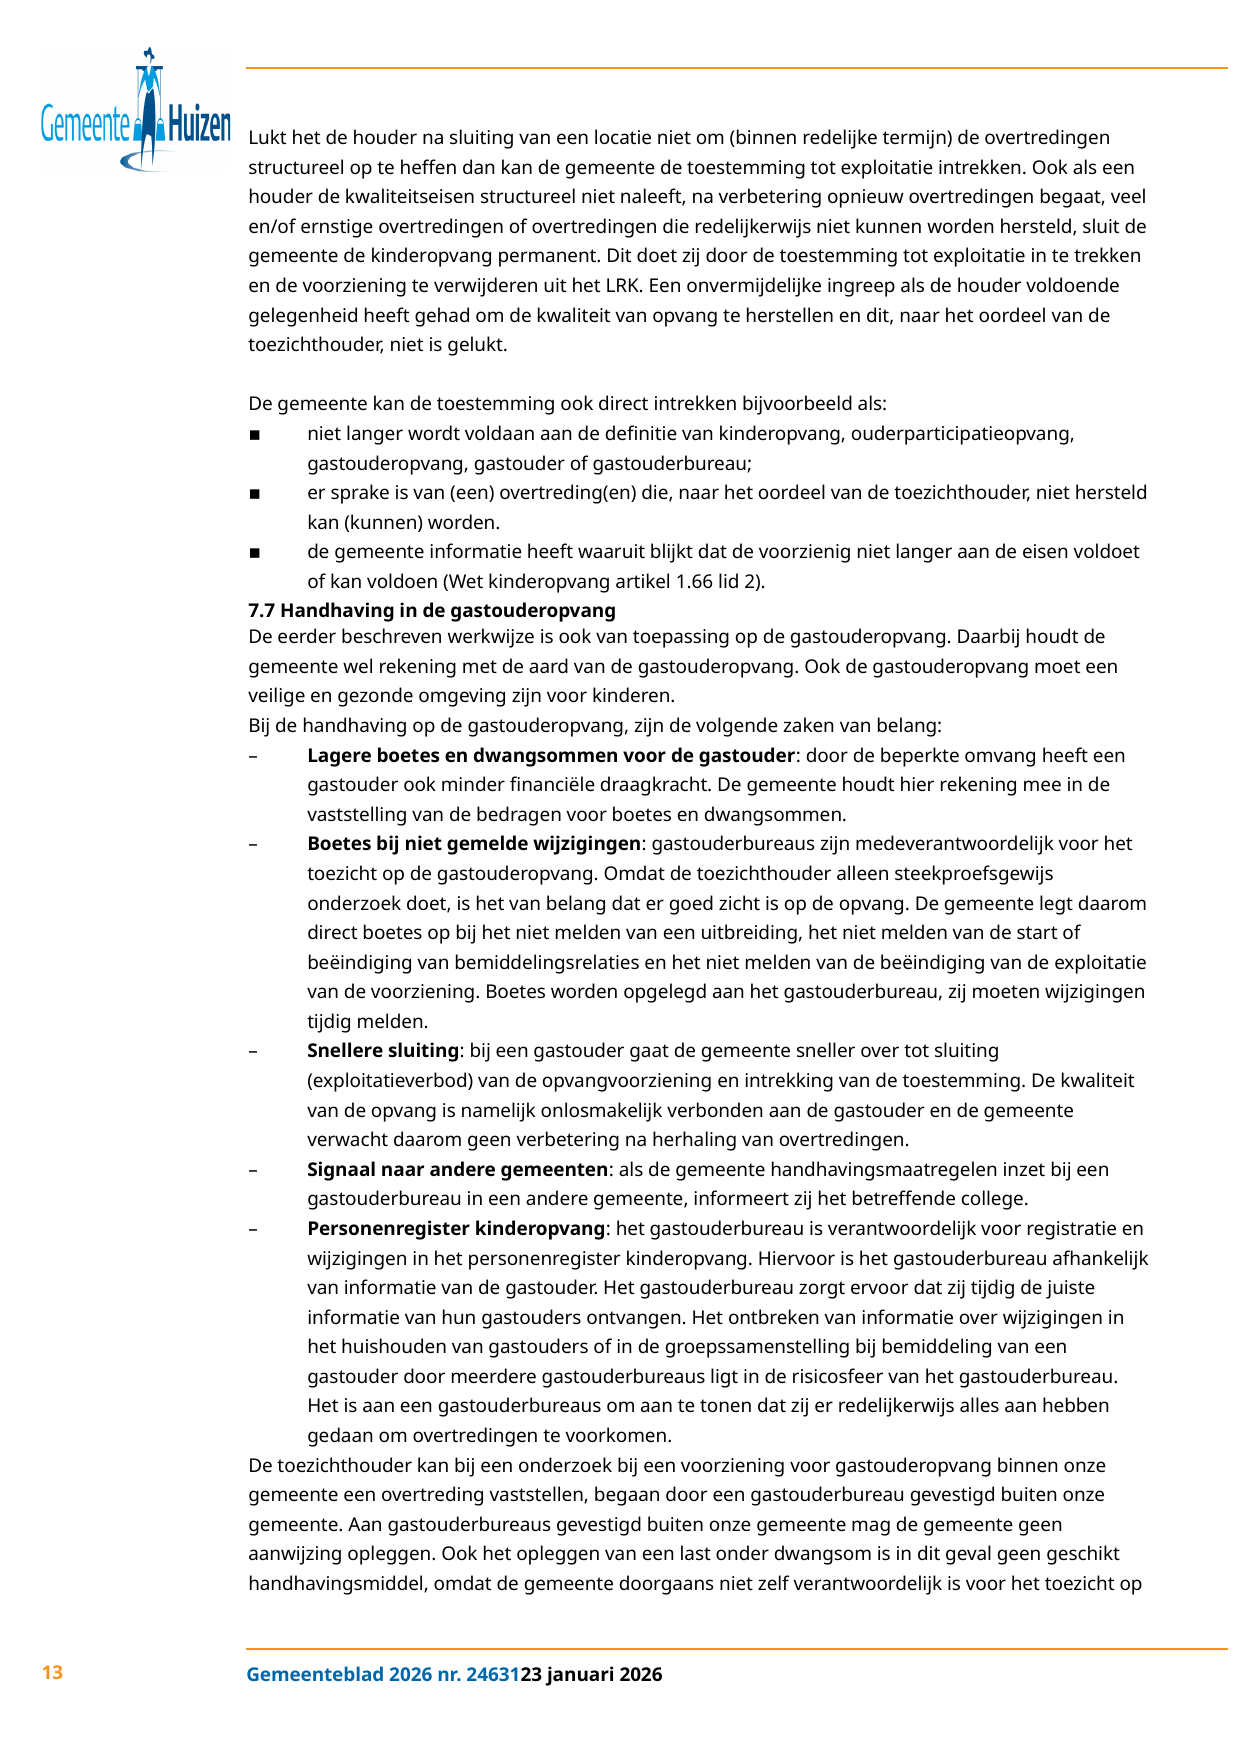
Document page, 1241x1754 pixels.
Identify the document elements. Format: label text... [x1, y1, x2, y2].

text De gemeente kan de toestemming ook direct intrekken bijvoorbeeld als: [248, 391, 1152, 416]
list Boetes bij niet gemelde wijzigingen: gastouderbureaus zijn medeverantwoordelijk voor het toezicht op de gastouderopvang. Omdat de toezichthouder alleen steekproefsgewijs onderzoek doet, is het van belang dat er goed zicht is op de opvang. De gemeente legt daarom direct boetes op bij het niet melden van een uitbreiding, het niet melden van de start of beëindiging van bemiddelingsrelaties en het niet melden van de beëindiging van de exploitatie van de voorziening. Boetes worden opgelegd aan het gastouderbureau, zij moeten wijzigingen tijdig melden. [248, 831, 1152, 1034]
picture [41, 47, 231, 172]
list de gemeente informatie heeft waaruit blijkt dat de voorzienig niet langer aan de eisen voldoet of kan voldoen (Wet kinderopvang artikel 1.66 lid 2). [248, 538, 1152, 594]
list er sprake is van (een) overtreding(en) die, naar het oordeel van de toezichthouder, niet hersteld kan (kunnen) worden. [248, 479, 1152, 535]
text Bij de handhaving op de gastouderopvang, zijn de volgende zaken van belang: [248, 712, 1152, 738]
list Snellere sluiting: bij een gastouder gaat de gemeente sneller over tot sluiting (exploitatieverbod) van de opvangvoorziening en intrekking van de toestemming. De kwaliteit van de opvang is namelijk onlosmakelijk verbonden aan de gastouder en de gemeente verwacht daarom geen verbetering na herhaling van overtredingen. [248, 1038, 1152, 1152]
list Signaal naar andere gemeenten: als de gemeente handhavingsmaatregelen inzet bij een gastouderbureau in een andere gemeente, informeert zij het betreffende college. [248, 1156, 1152, 1211]
list niet langer wordt voldaan aan de definitie van kinderopvang, ouderparticipatieopvang, gastouderopvang, gastouder of gastouderbureau; [248, 420, 1152, 476]
list Personenregister kinderopvang: het gastouderbureau is verantwoordelijk voor registratie en wijzigingen in het personenregister kinderopvang. Hiervoor is het gastouderbureau afhankelijk van informatie van de gastouder. Het gastouderbureau zorgt ervoor dat zij tijdig de juiste informatie van hun gastouders ontvangen. Het ontbreken van informatie over wijzigingen in het huishouden van gastouders of in de groepssamenstelling bij bemiddeling van een gastouder door meerdere gastouderbureaus ligt in de risicosfeer van het gastouderbureau. Het is aan een gastouderbureaus om aan te tonen dat zij er redelijkerwijs alles aan hebben gedaan om overtredingen te voorkomen. [248, 1215, 1152, 1448]
text De toezichthouder kan bij een onderzoek bij een voorziening voor gastouderopvang binnen onze gemeente een overtreding vaststellen, begaan door een gastouderbureau gevestigd buiten onze gemeente. Aan gastouderbureaus gevestigd buiten onze gemeente mag de gemeente geen aanwijzing opleggen. Ook het opleggen van een last onder dwangsom is in dit geval geen geschikt handhavingsmiddel, omdat de gemeente doorgaans niet zelf verantwoordelijk is voor het toezicht op [248, 1452, 1152, 1596]
text Lukt het de houder na sluiting van een locatie niet om (binnen redelijke termijn) de overtredingen structureel op te heffen dan kan de gemeente de toestemming tot exploitatie intrekken. Ook als een houder de kwaliteitseisen structureel niet naleeft, na verbetering opnieuw overtredingen begaat, veel en/of ernstige overtredingen of overtredingen die redelijkerwijs niet kunnen worden hersteld, sluit de gemeente de kinderopvang permanent. Dit doet zij door de toestemming tot exploitatie in te trekken en de voorziening te verwijderen uit het LRK. Een onvermijdelijke ingreep als de houder voldoende gelegenheid heeft gehad om de kwaliteit van opvang te herstellen en dit, naar het oordeel van de toezichthouder, niet is gelukt. [248, 124, 1152, 357]
text De eerder beschreven werkwijze is ook van toepassing op de gastouderopvang. Daarbij houdt de gemeente wel rekening met de aard van de gastouderopvang. Ook de gastouderopvang moet een veilige en gezonde omgeving zijn voor kinderen. [248, 623, 1152, 708]
text 7.7 Handhaving in de gastouderopvang [248, 598, 1152, 623]
list Lagere boetes en dwangsommen voor de gastouder: door de beperkte omvang heeft een gastouder ook minder financiële draagkracht. De gemeente houdt hier rekening mee in de vaststelling van de bedragen voor boetes en dwangsommen. [248, 742, 1152, 827]
